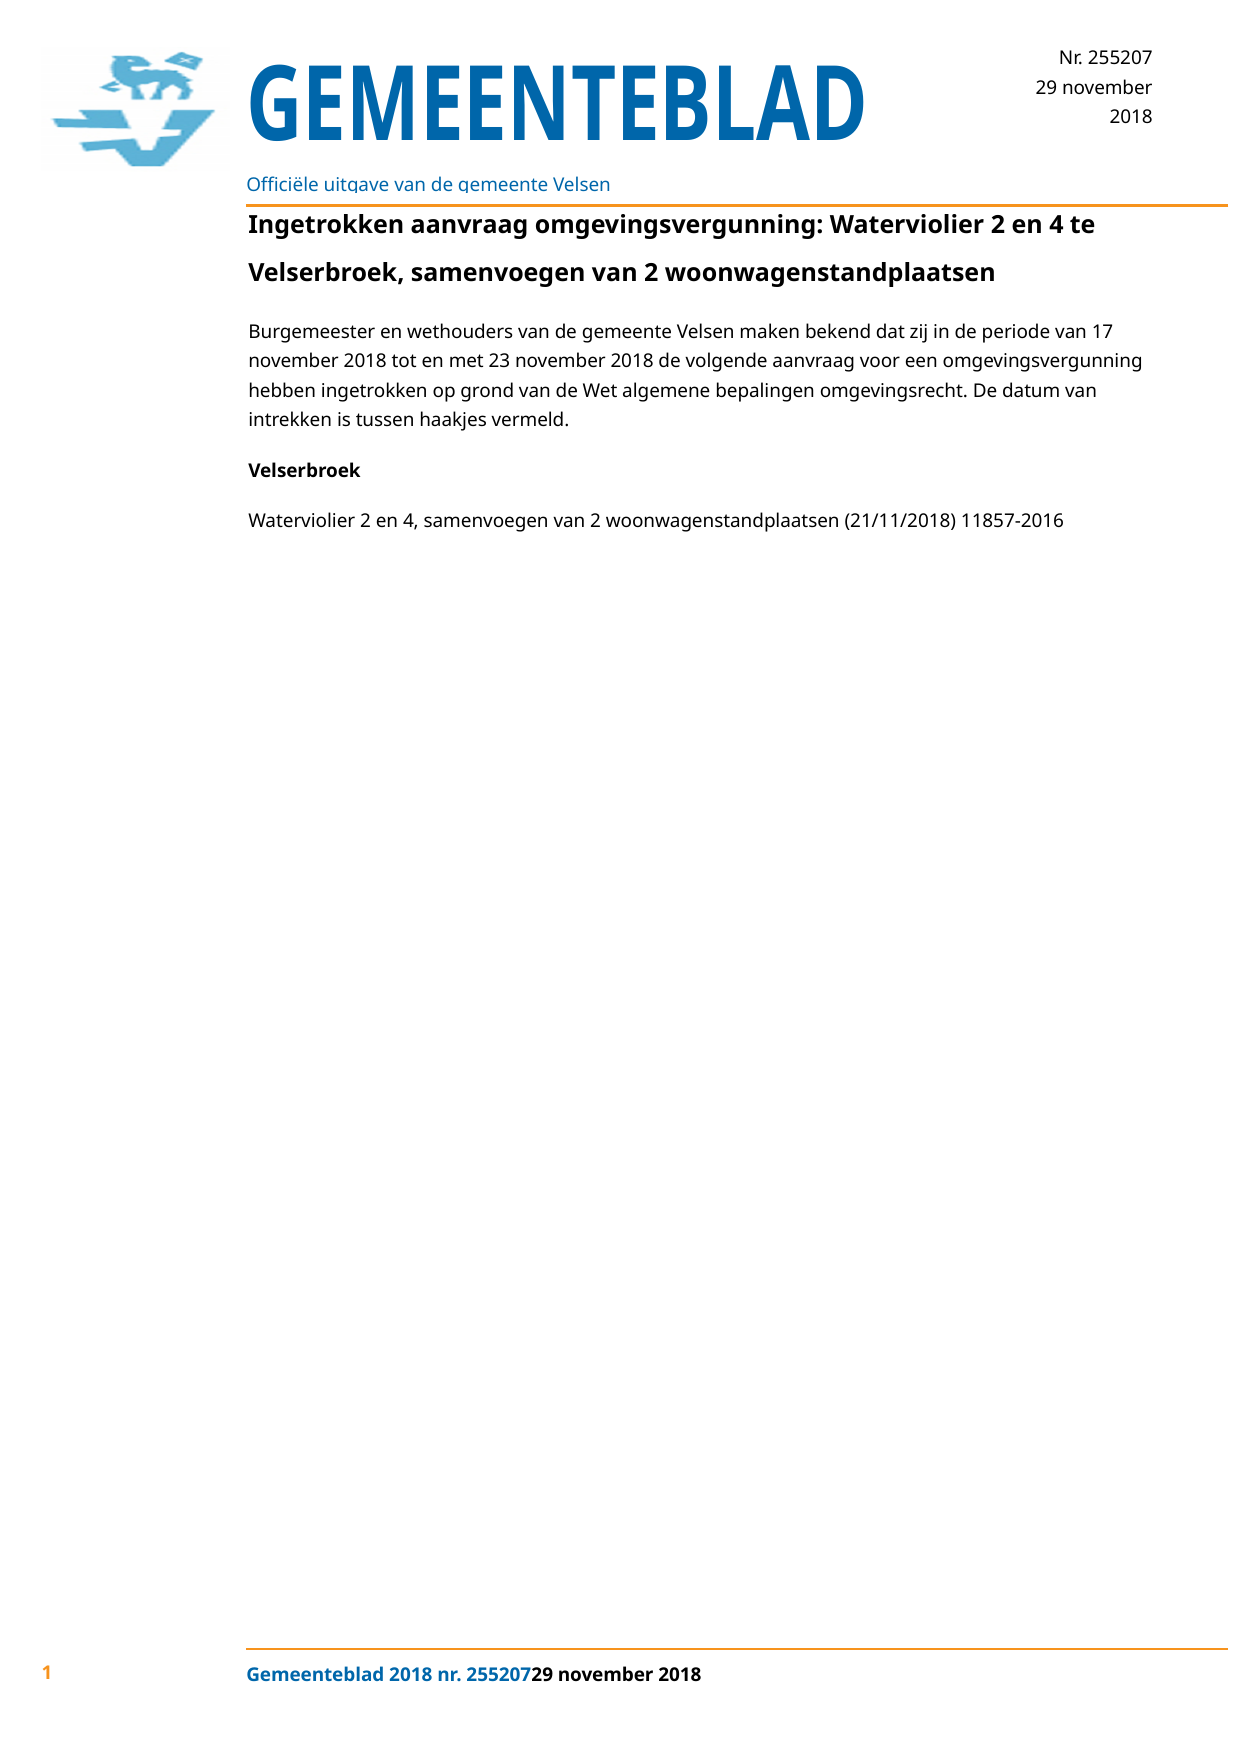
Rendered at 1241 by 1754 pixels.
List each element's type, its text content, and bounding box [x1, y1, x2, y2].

text Waterviolier 2 en 4, samenvoegen van 2 woonwagenstandplaatsen (21/11/2018) 11857-2016 [248, 507, 1152, 533]
text Velserbroek [248, 457, 1152, 483]
text Ingetrokken aanvraag omgevingsvergunning: Waterviolier 2 en 4 te Velserbroek, samenvoegen van 2 woonwagenstandplaatsen [248, 207, 1152, 288]
picture [41, 47, 231, 172]
text Burgemeester en wethouders van de gemeente Velsen maken bekend dat zij in de periode van 17 november 2018 tot en met 23 november 2018 de volgende aanvraag voor een omgevingsvergunning hebben ingetrokken op grond van de Wet algemene bepalingen omgevingsrecht. De datum van intrekken is tussen haakjes vermeld. [248, 318, 1152, 432]
